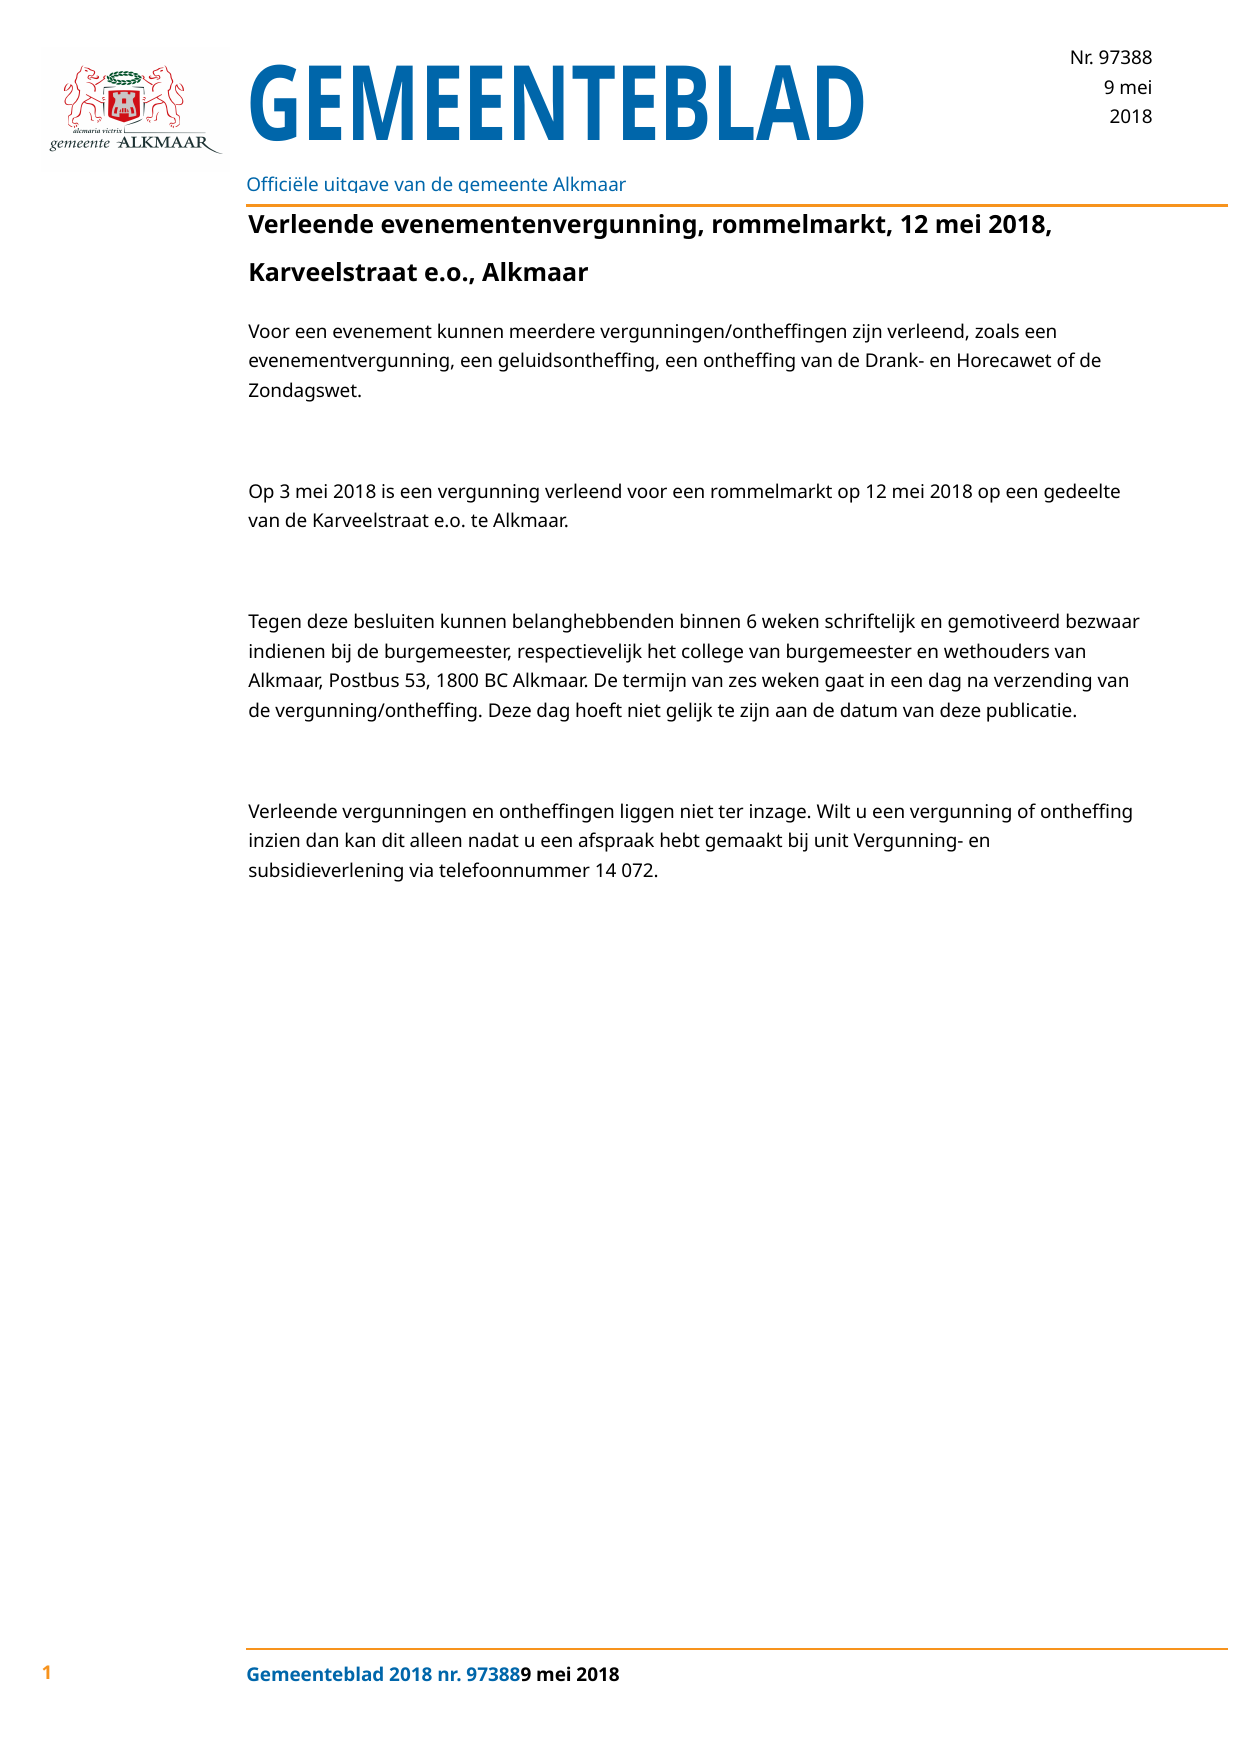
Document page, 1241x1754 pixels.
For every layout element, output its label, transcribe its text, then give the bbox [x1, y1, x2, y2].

text Verleende vergunningen en ontheffingen liggen niet ter inzage. Wilt u een vergunning of ontheffing inzien dan kan dit alleen nadat u een afspraak hebt gemaakt bij unit Vergunning- en subsidieverlening via telefoonnummer 14 072. [248, 798, 1152, 883]
text Verleende evenementenvergunning, rommelmarkt, 12 mei 2018, Karveelstraat e.o., Alkmaar [248, 207, 1152, 288]
picture [41, 47, 231, 172]
text Op 3 mei 2018 is een vergunning verleend voor een rommelmarkt op 12 mei 2018 op een gedeelte van de Karveelstraat e.o. te Alkmaar. [248, 478, 1152, 533]
text Voor een evenement kunnen meerdere vergunningen/ontheffingen zijn verleend, zoals een evenementvergunning, een geluidsontheffing, een ontheffing van de Drank- en Horecawet of de Zondagswet. [248, 318, 1152, 403]
text Tegen deze besluiten kunnen belanghebbenden binnen 6 weken schriftelijk en gemotiveerd bezwaar indienen bij de burgemeester, respectievelijk het college van burgemeester en wethouders van Alkmaar, Postbus 53, 1800 BC Alkmaar. De termijn van zes weken gaat in een dag na verzending van de vergunning/ontheffing. Deze dag hoeft niet gelijk te zijn aan de datum van deze publicatie. [248, 608, 1152, 723]
